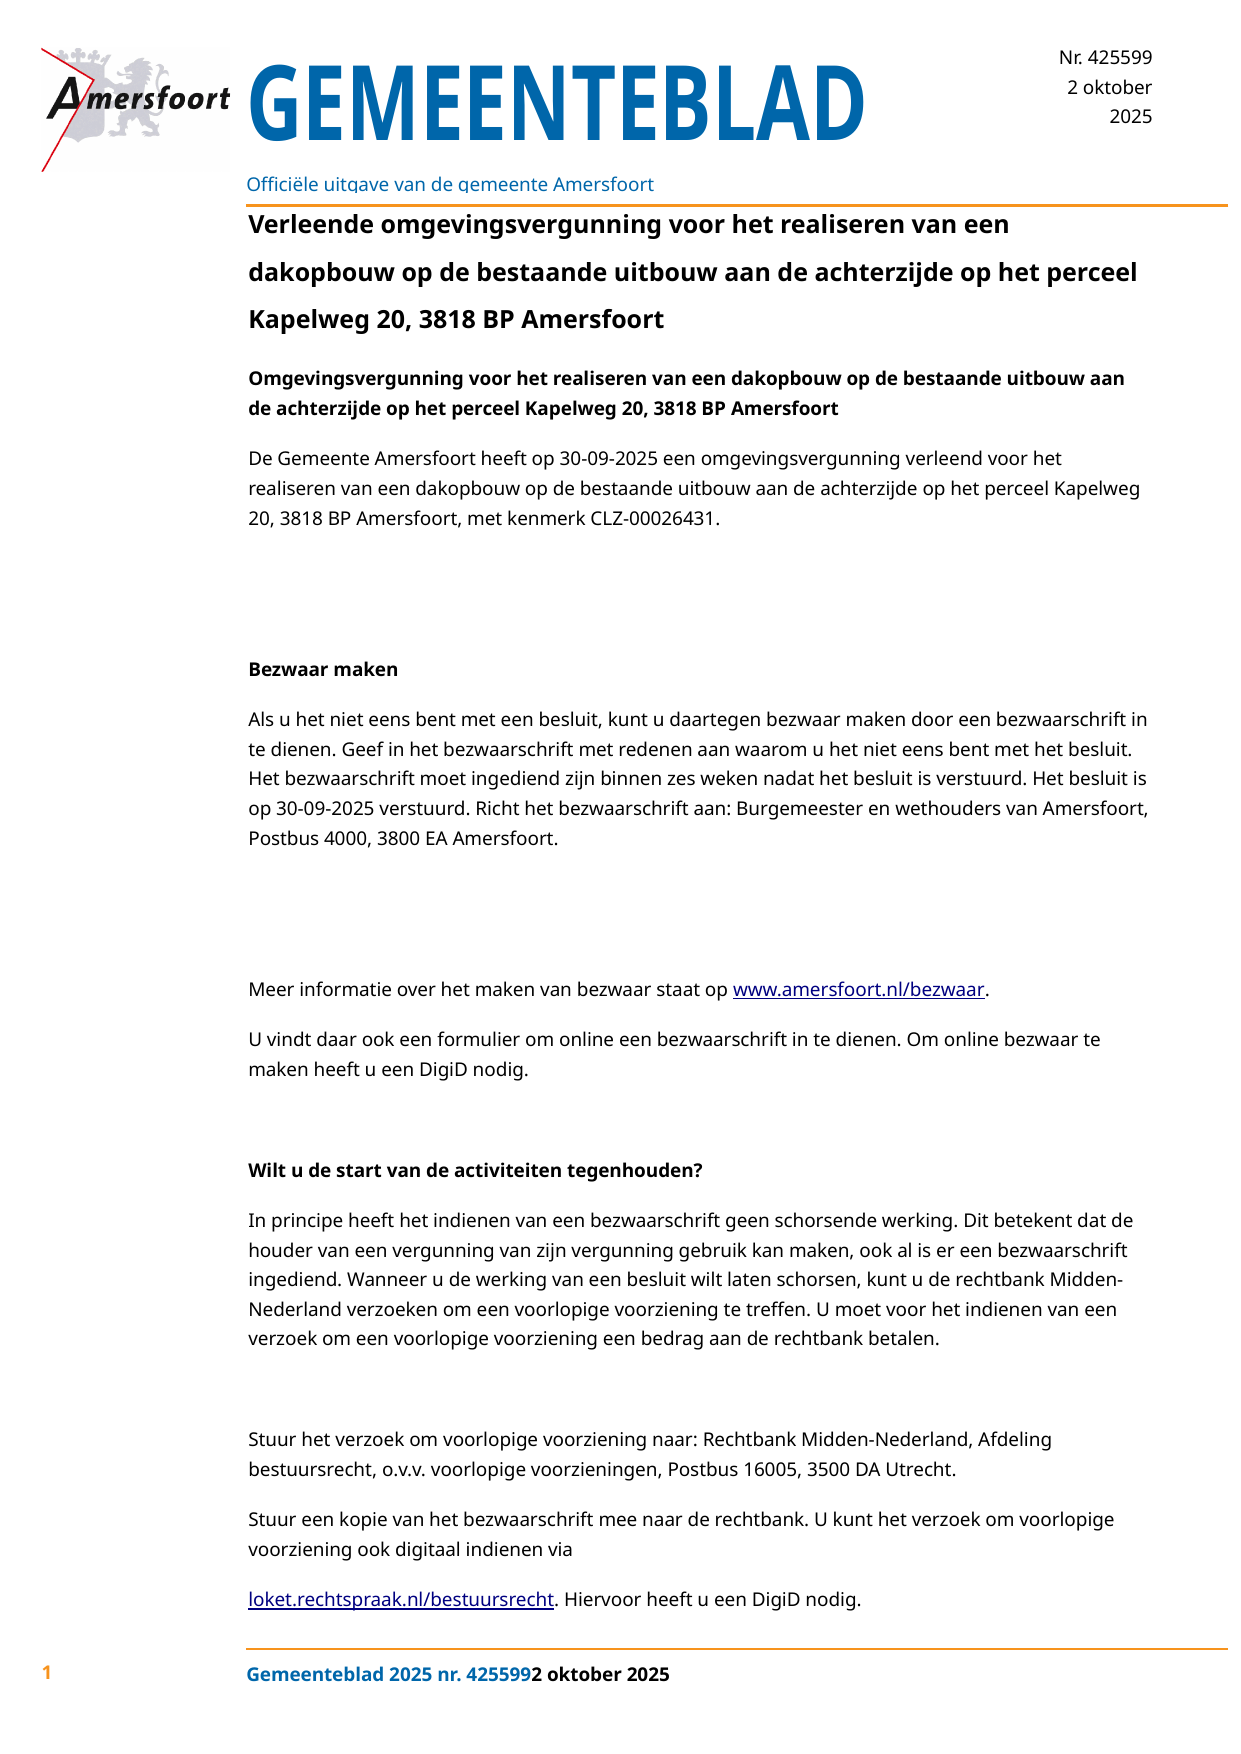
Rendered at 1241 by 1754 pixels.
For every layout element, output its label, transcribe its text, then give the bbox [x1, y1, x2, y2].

text U vindt daar ook een formulier om online een bezwaarschrift in te dienen. Om online bezwaar te maken heeft u een DigiD nodig. [248, 1026, 1152, 1082]
text In principe heeft het indienen van een bezwaarschrift geen schorsende werking. Dit betekent dat de houder van een vergunning van zijn vergunning gebruik kan maken, ook al is er een bezwaarschrift ingediend. Wanneer u de werking van een besluit wilt laten schorsen, kunt u de rechtbank Midden-Nederland verzoeken om een voorlopige voorziening te treffen. U moet voor het indienen van een verzoek om een voorlopige voorziening een bedrag aan de rechtbank betalen. [248, 1207, 1152, 1351]
picture [41, 47, 231, 172]
text Omgevingsvergunning voor het realiseren van een dakopbouw op de bestaande uitbouw aan de achterzijde op het perceel Kapelweg 20, 3818 BP Amersfoort [248, 366, 1152, 421]
text Stuur een kopie van het bezwaarschrift mee naar de rechtbank. U kunt het verzoek om voorlopige voorziening ook digitaal indienen via [248, 1506, 1152, 1562]
text Stuur het verzoek om voorlopige voorziening naar: Rechtbank Midden-Nederland, Afdeling bestuursrecht, o.v.v. voorlopige voorzieningen, Postbus 16005, 3500 DA Utrecht. [248, 1426, 1152, 1482]
text Als u het niet eens bent met een besluit, kunt u daartegen bezwaar maken door een bezwaarschrift in te dienen. Geef in het bezwaarschrift met redenen aan waarom u het niet eens bent met het besluit. Het bezwaarschrift moet ingediend zijn binnen zes weken nadat het besluit is verstuurd. Het besluit is op 30-09-2025 verstuurd. Richt het bezwaarschrift aan: Burgemeester en wethouders van Amersfoort, Postbus 4000, 3800 EA Amersfoort. [248, 706, 1152, 850]
text loket.rechtspraak.nl/bestuursrecht. Hiervoor heeft u een DigiD nodig. [248, 1586, 1152, 1612]
text Bezwaar maken [248, 656, 1152, 682]
text Wilt u de start van de activiteiten tegenhouden? [248, 1157, 1152, 1182]
text De Gemeente Amersfoort heeft op 30-09-2025 een omgevingsvergunning verleend voor het realiseren van een dakopbouw op de bestaande uitbouw aan de achterzijde op het perceel Kapelweg 20, 3818 BP Amersfoort, met kenmerk CLZ-00026431. [248, 446, 1152, 530]
text Verleende omgevingsvergunning voor het realiseren van een dakopbouw op de bestaande uitbouw aan de achterzijde op het perceel Kapelweg 20, 3818 BP Amersfoort [248, 207, 1152, 336]
text Meer informatie over het maken van bezwaar staat op www.amersfoort.nl/bezwaar. [248, 976, 1152, 1002]
